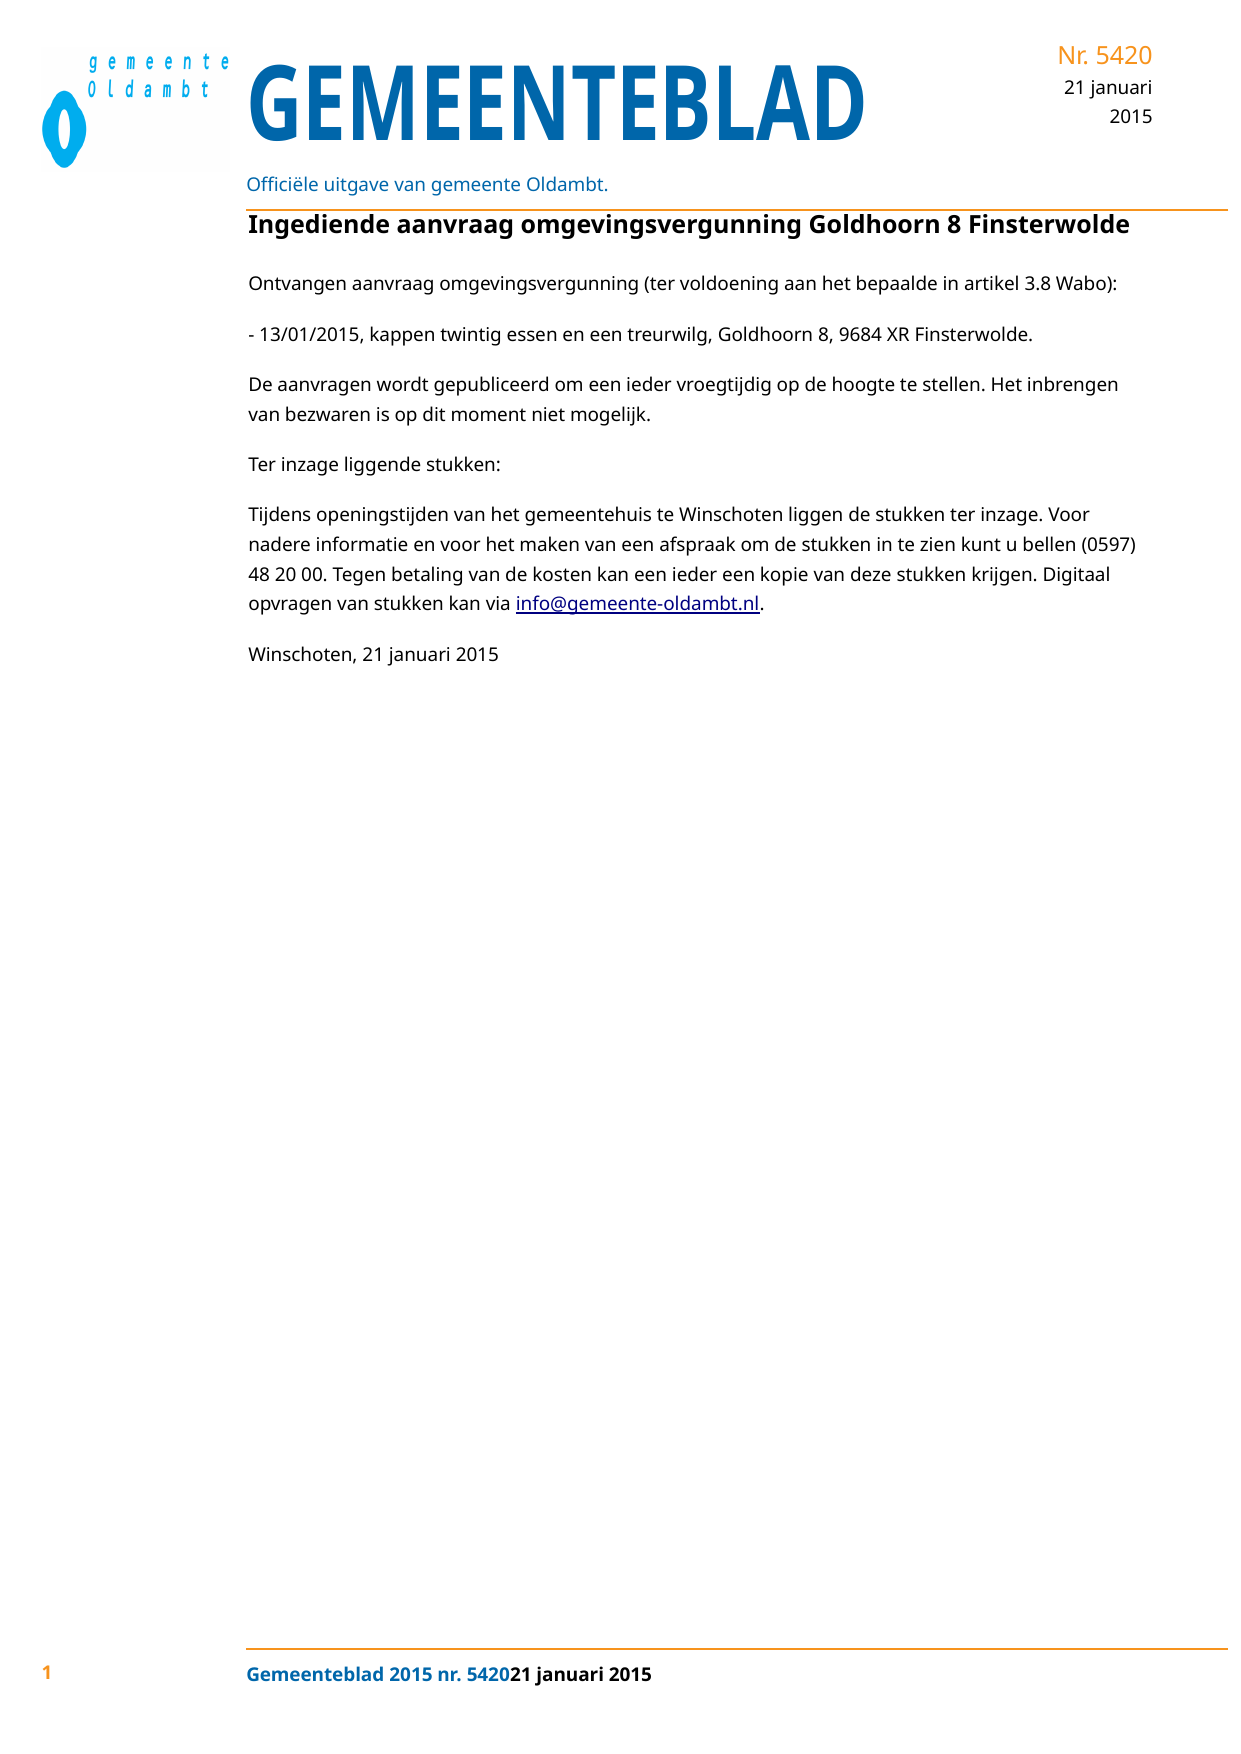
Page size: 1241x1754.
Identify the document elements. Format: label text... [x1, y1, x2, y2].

text Tijdens openingstijden van het gemeentehuis te Winschoten liggen de stukken ter inzage. Voor nadere informatie en voor het maken van een afspraak om de stukken in te zien kunt u bellen (0597) 48 20 00. Tegen betaling van de kosten kan een ieder een kopie van deze stukken krijgen. Digitaal opvragen van stukken kan via info@gemeente-oldambt.nl. [248, 502, 1152, 616]
text Winschoten, 21 januari 2015 [248, 641, 1152, 666]
text Ingediende aanvraag omgevingsvergunning Goldhoorn 8 Finsterwolde [248, 211, 1152, 241]
picture [41, 47, 231, 172]
text Ontvangen aanvraag omgevingsvergunning (ter voldoening aan het bepaalde in artikel 3.8 Wabo): [248, 270, 1152, 296]
text - 13/01/2015, kappen twintig essen en een treurwilg, Goldhoorn 8, 9684 XR Finsterwolde. [248, 321, 1152, 346]
text Ter inzage liggende stukken: [248, 451, 1152, 477]
text De aanvragen wordt gepubliceerd om een ieder vroegtijdig op de hoogte te stellen. Het inbrengen van bezwaren is op dit moment niet mogelijk. [248, 371, 1152, 426]
